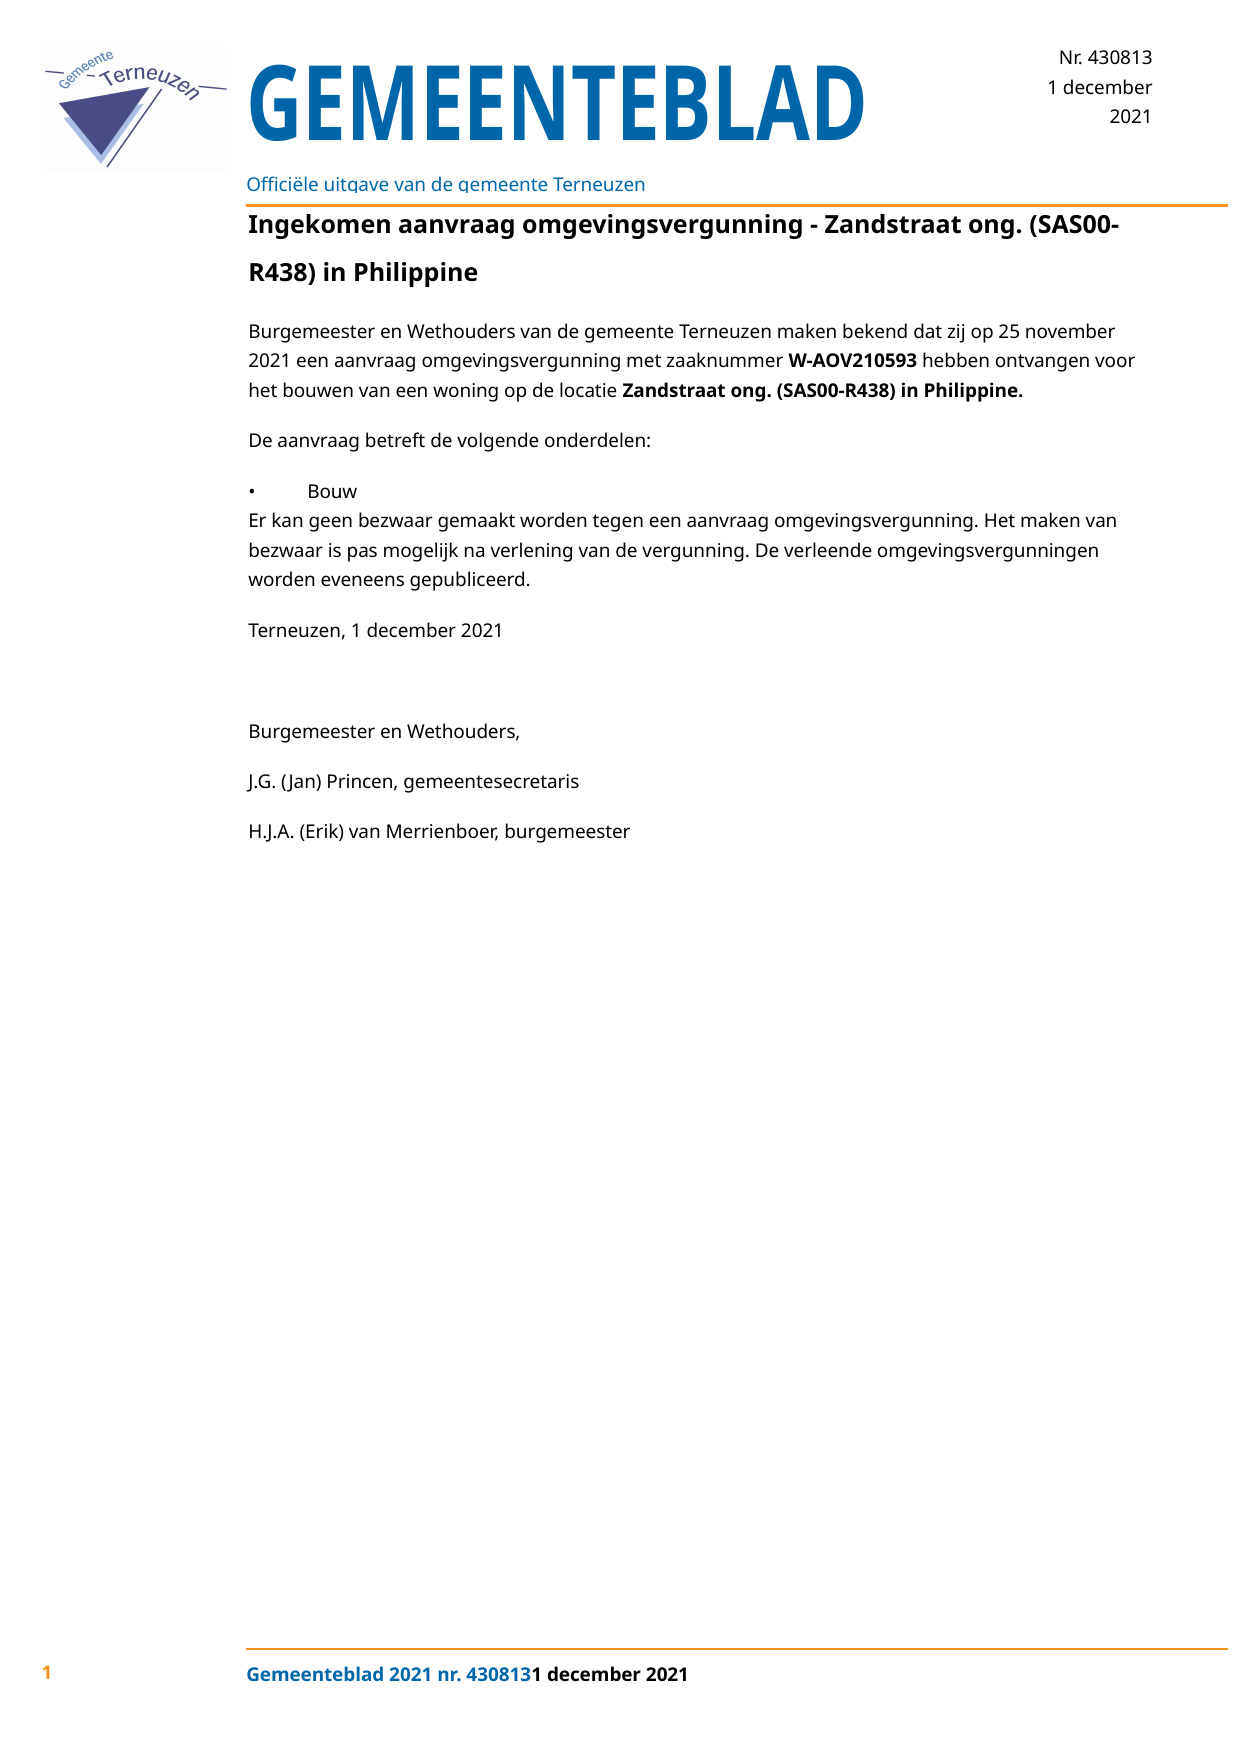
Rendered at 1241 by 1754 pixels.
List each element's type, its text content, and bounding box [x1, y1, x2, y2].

text J.G. (Jan) Princen, gemeentesecretaris [248, 768, 1152, 794]
text Terneuzen, 1 december 2021 [248, 617, 1152, 643]
picture [41, 47, 231, 172]
text Burgemeester en Wethouders van de gemeente Terneuzen maken bekend dat zij op 25 november 2021 een aanvraag omgevingsvergunning met zaaknummer W-AOV210593 hebben ontvangen voor het bouwen van een woning op de locatie Zandstraat ong. (SAS00-R438) in Philippine. [248, 318, 1152, 403]
text H.J.A. (Erik) van Merrienboer, burgemeester [248, 819, 1152, 844]
text De aanvraag betreft de volgende onderdelen: [248, 427, 1152, 453]
text Burgemeester en Wethouders, [248, 718, 1152, 744]
list Bouw [248, 478, 1152, 504]
text Ingekomen aanvraag omgevingsvergunning - Zandstraat ong. (SAS00-R438) in Philippine [248, 207, 1152, 288]
text Er kan geen bezwaar gemaakt worden tegen een aanvraag omgevingsvergunning. Het maken van bezwaar is pas mogelijk na verlening van de vergunning. De verleende omgevingsvergunningen worden eveneens gepubliceerd. [248, 507, 1152, 592]
